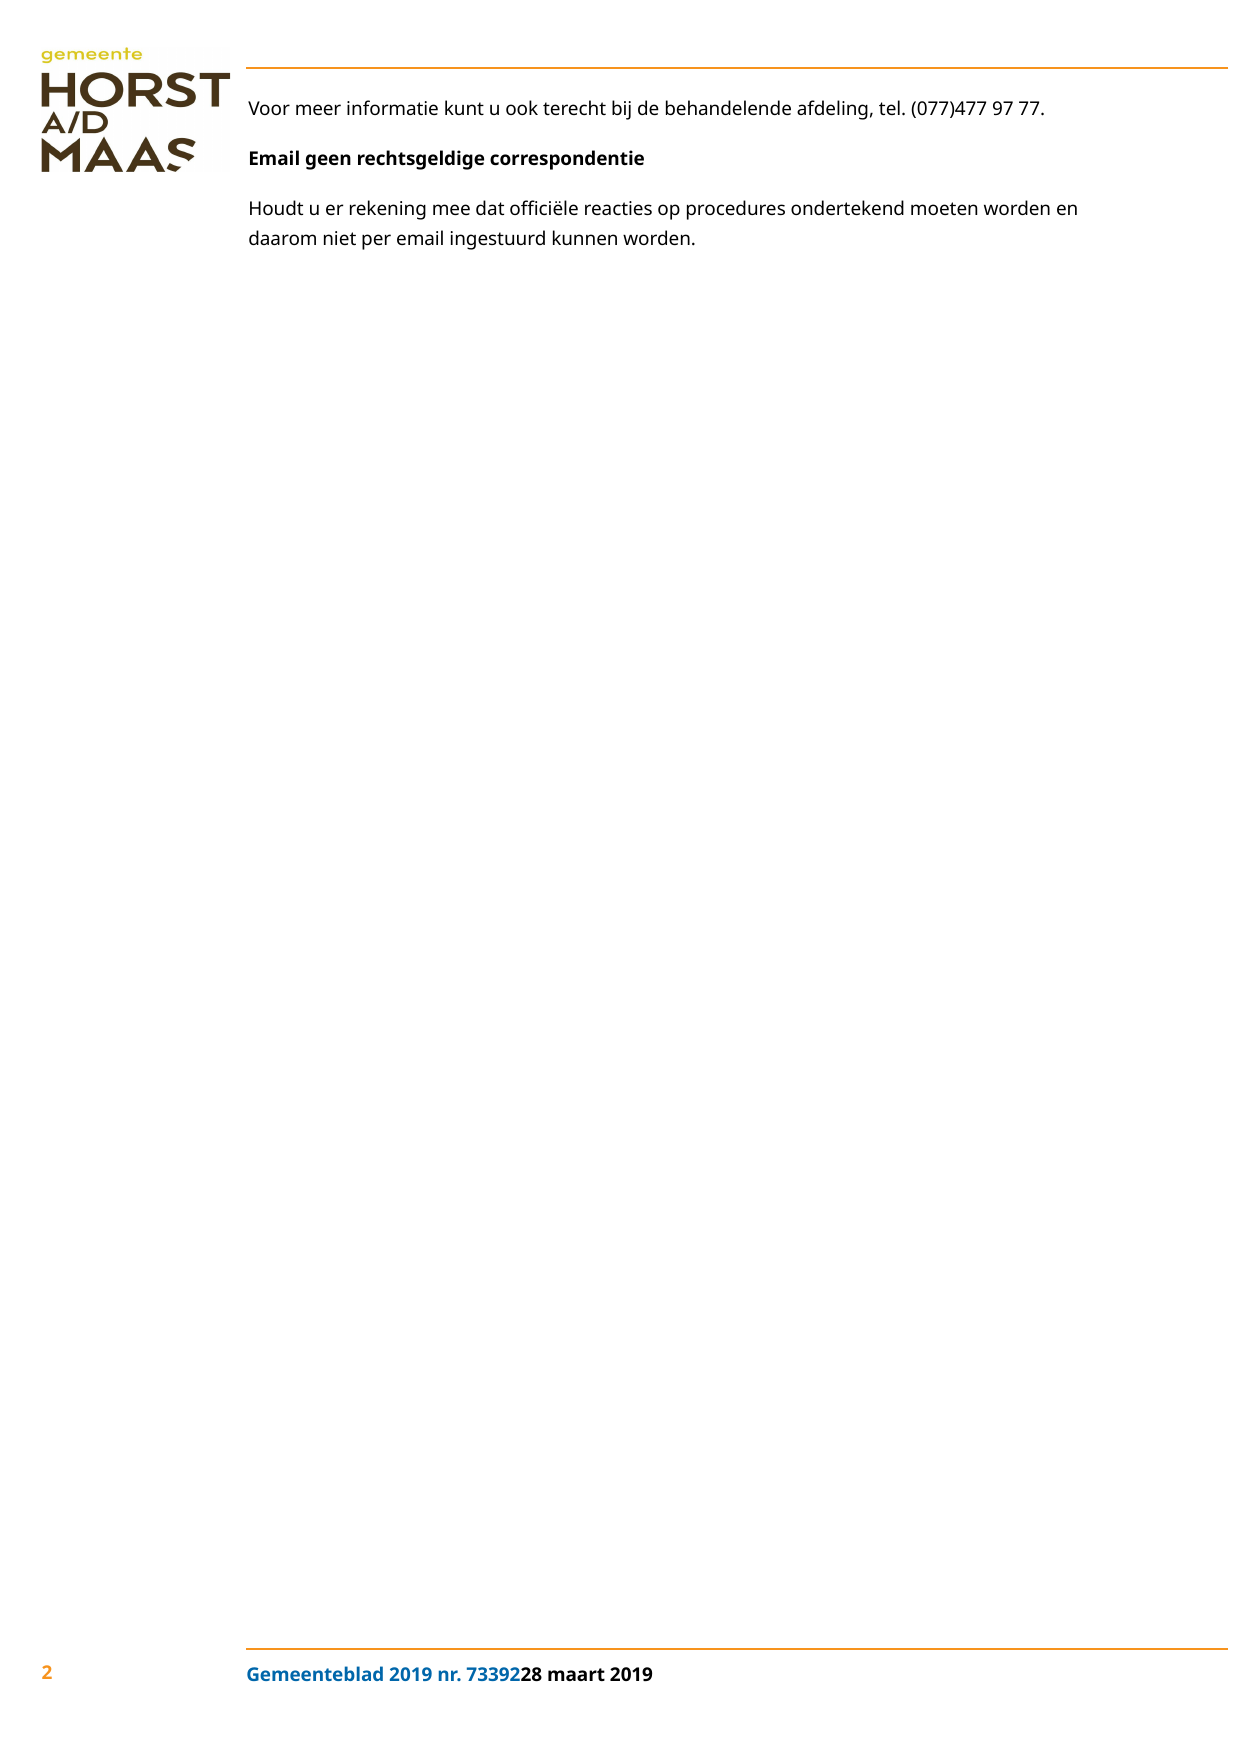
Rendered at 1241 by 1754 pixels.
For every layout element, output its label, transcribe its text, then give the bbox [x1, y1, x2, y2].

picture [41, 47, 231, 172]
text Voor meer informatie kunt u ook terecht bij de behandelende afdeling, tel. (077)477 97 77. [248, 95, 1152, 121]
text Houdt u er rekening mee dat officiële reacties op procedures ondertekend moeten worden en daarom niet per email ingestuurd kunnen worden. [248, 196, 1152, 251]
text Email geen rechtsgeldige correspondentie [248, 145, 1152, 171]
